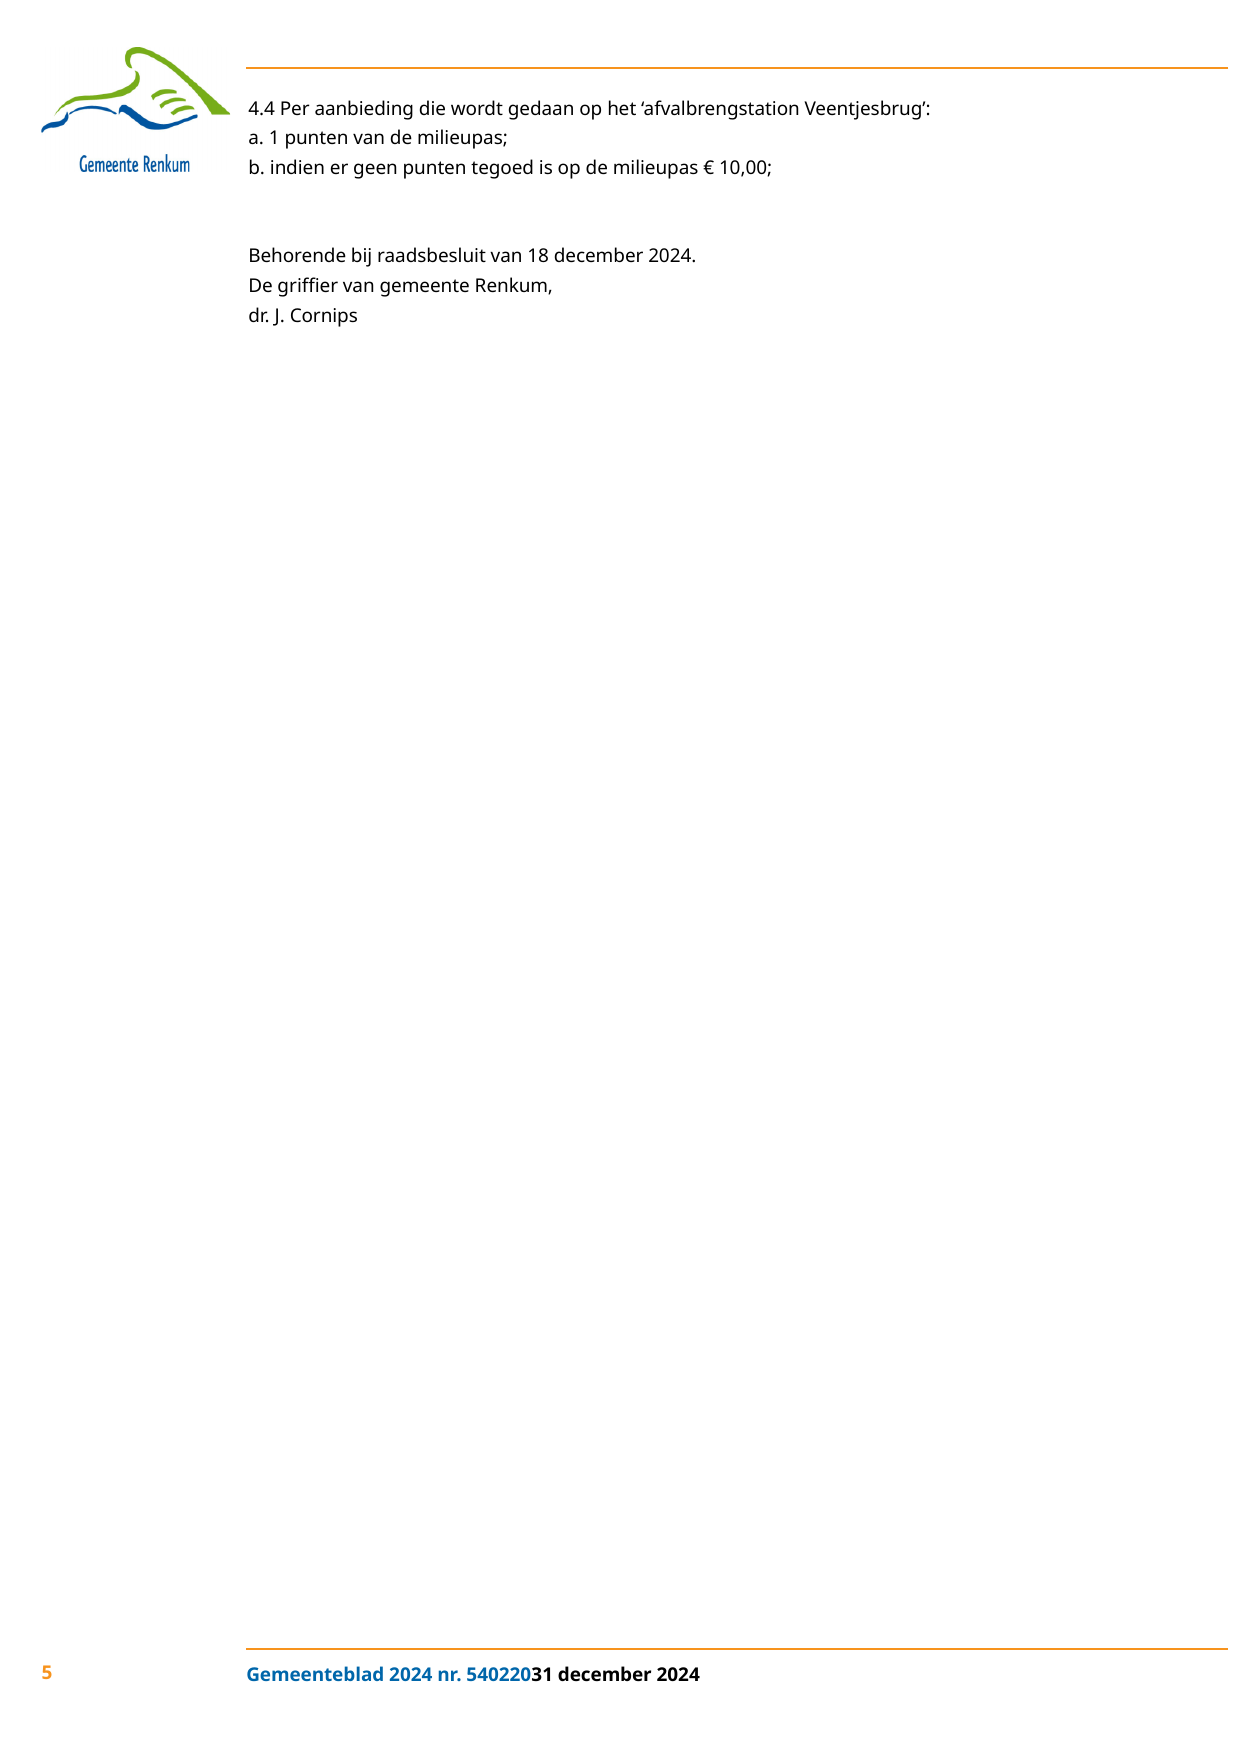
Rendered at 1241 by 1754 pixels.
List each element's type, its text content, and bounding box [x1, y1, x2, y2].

text De griffier van gemeente Renkum, [248, 272, 1152, 298]
text b. indien er geen punten tegoed is op de milieupas € 10,00; [248, 154, 1152, 180]
text dr. J. Cornips [248, 302, 1152, 328]
text Behorende bij raadsbesluit van 18 december 2024. [248, 243, 1152, 268]
picture [41, 47, 231, 172]
text 4.4 Per aanbieding die wordt gedaan op het ‘afvalbrengstation Veentjesbrug’: [248, 95, 1152, 121]
text a. 1 punten van de milieupas; [248, 124, 1152, 150]
